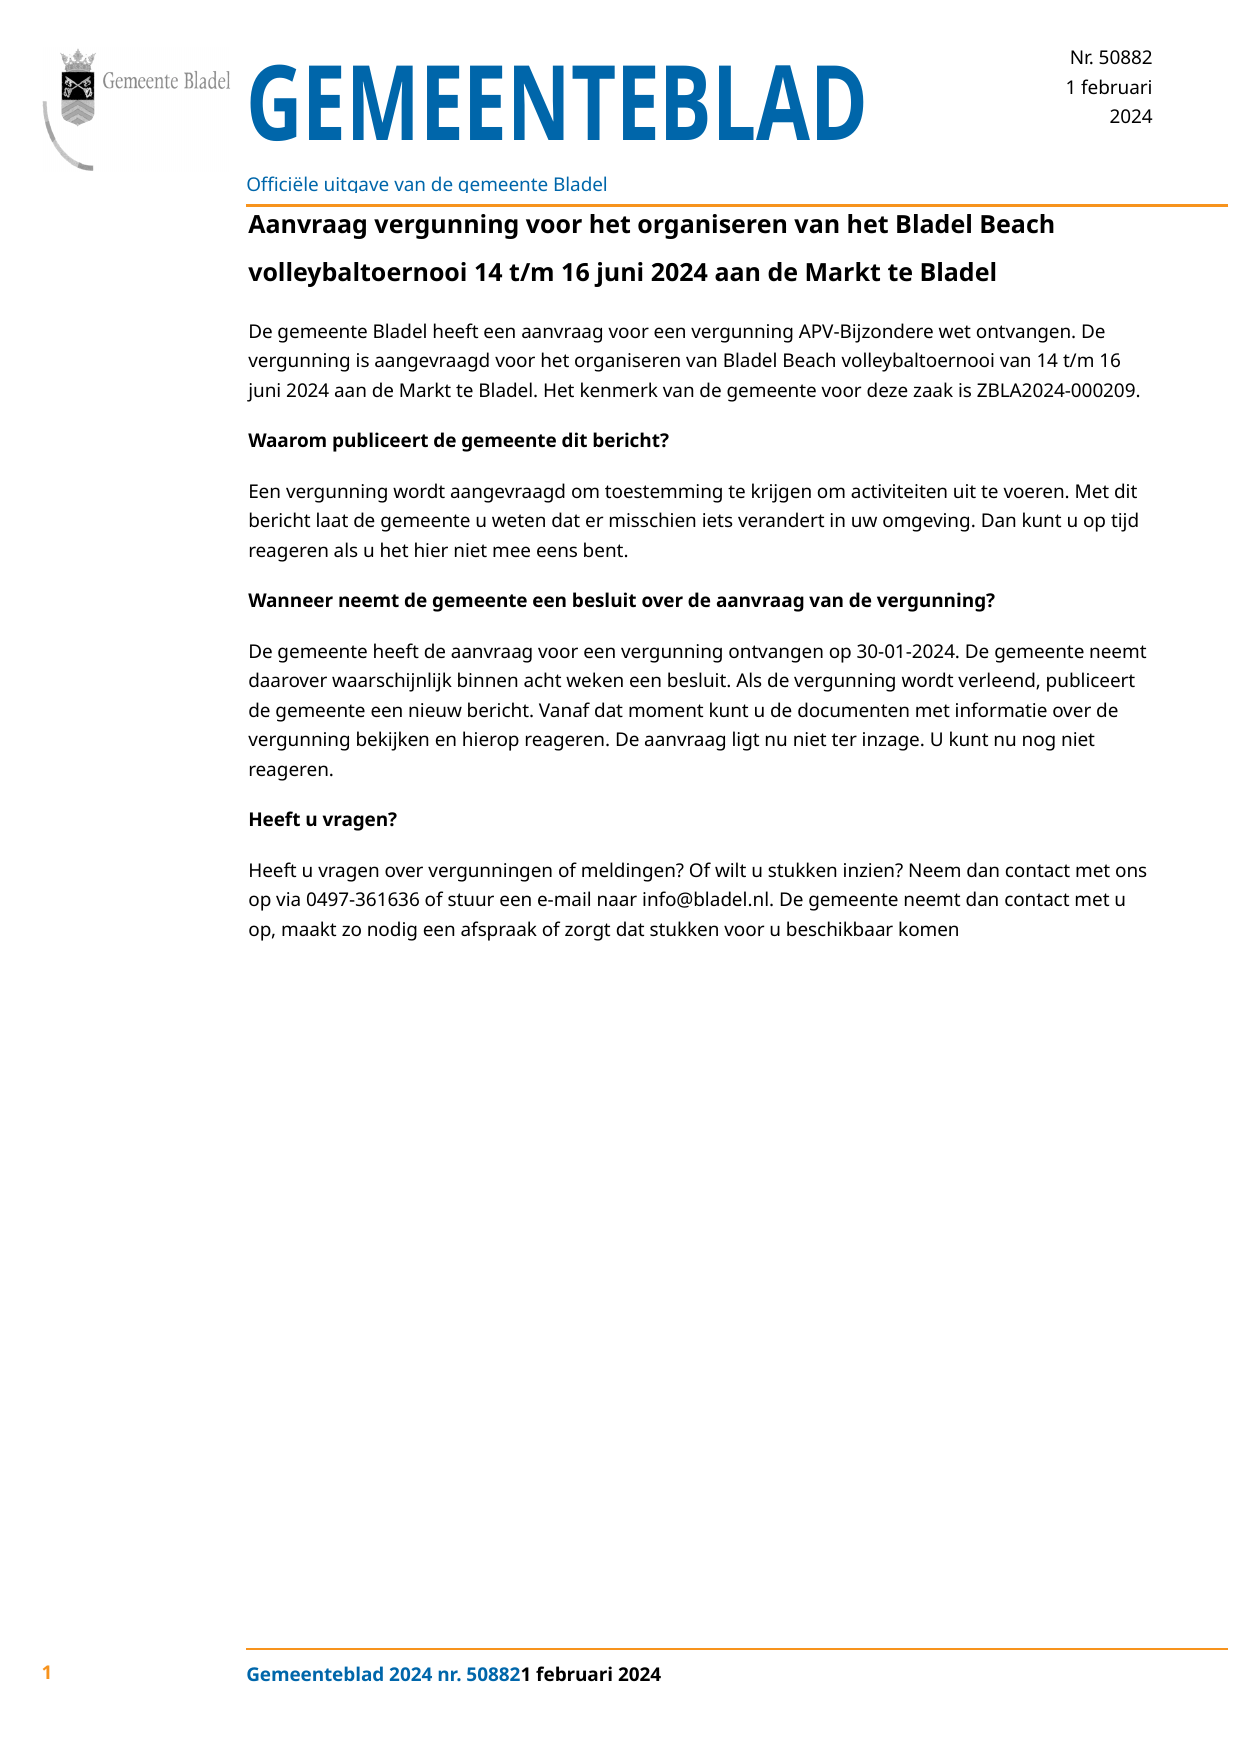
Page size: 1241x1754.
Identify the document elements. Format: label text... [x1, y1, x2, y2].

text Waarom publiceert de gemeente dit bericht? [248, 427, 1152, 453]
text De gemeente Bladel heeft een aanvraag voor een vergunning APV-Bijzondere wet ontvangen. De vergunning is aangevraagd voor het organiseren van Bladel Beach volleybaltoernooi van 14 t/m 16 juni 2024 aan de Markt te Bladel. Het kenmerk van de gemeente voor deze zaak is ZBLA2024-000209. [248, 318, 1152, 403]
text Heeft u vragen? [248, 807, 1152, 832]
text Heeft u vragen over vergunningen of meldingen? Of wilt u stukken inzien? Neem dan contact met ons op via 0497-361636 of stuur een e-mail naar info@bladel.nl. De gemeente neemt dan contact met u op, maakt zo nodig een afspraak of zorgt dat stukken voor u beschikbaar komen [248, 857, 1152, 942]
text Een vergunning wordt aangevraagd om toestemming te krijgen om activiteiten uit te voeren. Met dit bericht laat de gemeente u weten dat er misschien iets verandert in uw omgeving. Dan kunt u op tijd reageren als u het hier niet mee eens bent. [248, 478, 1152, 563]
picture [41, 47, 231, 172]
text Aanvraag vergunning voor het organiseren van het Bladel Beach volleybaltoernooi 14 t/m 16 juni 2024 aan de Markt te Bladel [248, 207, 1152, 288]
text De gemeente heeft de aanvraag voor een vergunning ontvangen op 30-01-2024. De gemeente neemt daarover waarschijnlijk binnen acht weken een besluit. Als de vergunning wordt verleend, publiceert de gemeente een nieuw bericht. Vanaf dat moment kunt u de documenten met informatie over de vergunning bekijken en hierop reageren. De aanvraag ligt nu niet ter inzage. U kunt nu nog niet reageren. [248, 638, 1152, 782]
text Wanneer neemt de gemeente een besluit over de aanvraag van de vergunning? [248, 587, 1152, 613]
